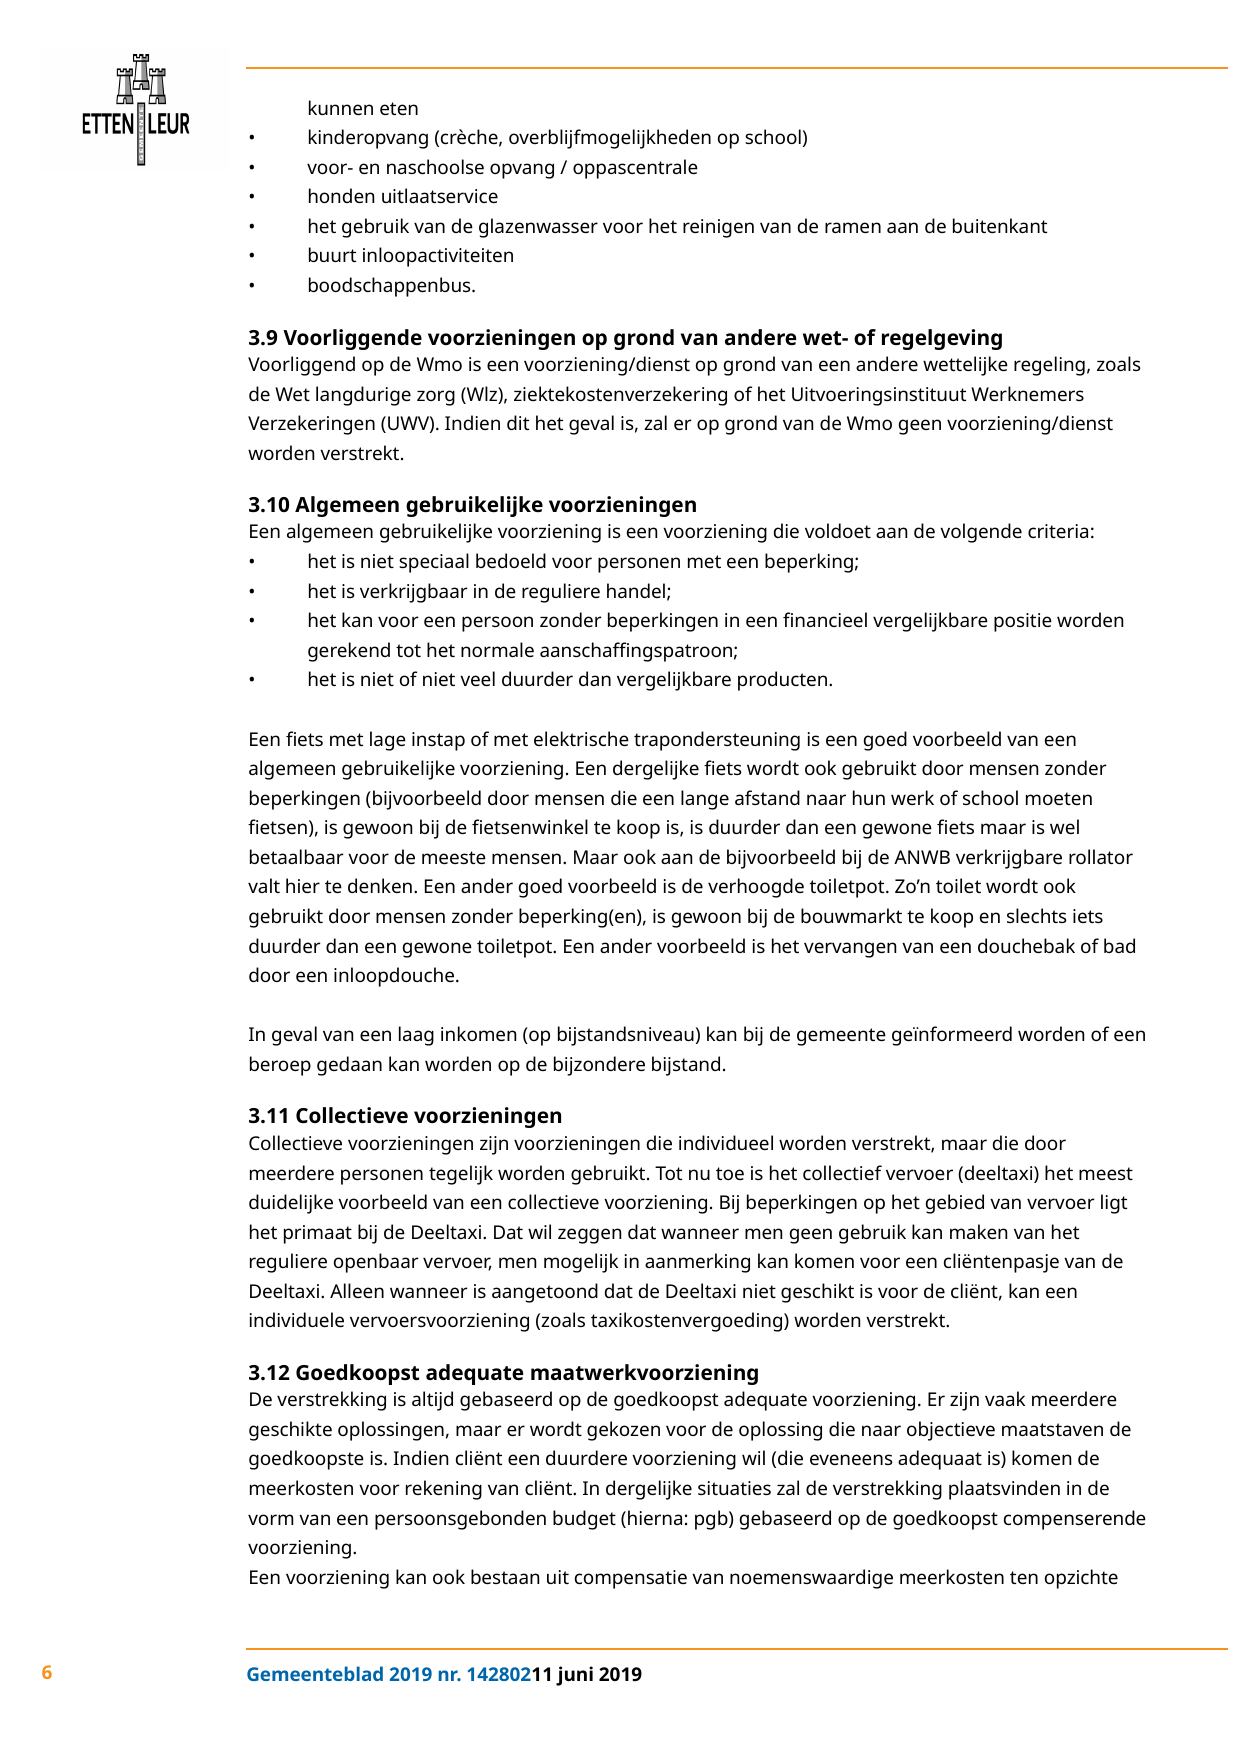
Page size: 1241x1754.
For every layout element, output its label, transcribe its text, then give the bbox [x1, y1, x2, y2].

list boodschappenbus. [248, 272, 1152, 298]
text Een fiets met lage instap of met elektrische trapondersteuning is een goed voorbeeld van een algemeen gebruikelijke voorziening. Een dergelijke fiets wordt ook gebruikt door mensen zonder beperkingen (bijvoorbeeld door mensen die een lange afstand naar hun werk of school moeten fietsen), is gewoon bij de fietsenwinkel te koop is, is duurder dan een gewone fiets maar is wel betaalbaar voor de meeste mensen. Maar ook aan de bijvoorbeeld bij de ANWB verkrijgbare rollator valt hier te denken. Een ander goed voorbeeld is de verhoogde toiletpot. Zo’n toilet wordt ook gebruikt door mensen zonder beperking(en), is gewoon bij de bouwmarkt te koop en slechts iets duurder dan een gewone toiletpot. Een ander voorbeeld is het vervangen van een douchebak of bad door een inloopdouche. [248, 726, 1152, 988]
text 3.10 Algemeen gebruikelijke voorzieningen [248, 490, 1152, 519]
text Een voorziening kan ook bestaan uit compensatie van noemenswaardige meerkosten ten opzichte [248, 1564, 1152, 1590]
list kinderopvang (crèche, overblijfmogelijkheden op school) [248, 124, 1152, 150]
list voor- en naschoolse opvang / oppascentrale [248, 154, 1152, 180]
text Een algemeen gebruikelijke voorziening is een voorziening die voldoet aan de volgende criteria: [248, 519, 1152, 544]
text 3.9 Voorliggende voorzieningen op grond van andere wet- of regelgeving [248, 323, 1152, 351]
list het is niet speciaal bedoeld voor personen met een beperking; [248, 548, 1152, 574]
list het is niet of niet veel duurder dan vergelijkbare producten. [248, 667, 1152, 692]
picture [41, 47, 231, 172]
list honden uitlaatservice [248, 183, 1152, 209]
list het is verkrijgbaar in de reguliere handel; [248, 578, 1152, 604]
text In geval van een laag inkomen (op bijstandsniveau) kan bij de gemeente geïnformeerd worden of een beroep gedaan kan worden op de bijzondere bijstand. [248, 1022, 1152, 1077]
list kunnen eten [248, 95, 1152, 121]
list buurt inloopactiviteiten [248, 243, 1152, 268]
text De verstrekking is altijd gebaseerd op de goedkoopst adequate voorziening. Er zijn vaak meerdere geschikte oplossingen, maar er wordt gekozen voor de oplossing die naar objectieve maatstaven de goedkoopste is. Indien cliënt een duurdere voorziening wil (die eveneens adequaat is) komen de meerkosten voor rekening van cliënt. In dergelijke situaties zal de verstrekking plaatsvinden in de vorm van een persoonsgebonden budget (hierna: pgb) gebaseerd op de goedkoopst compenserende voorziening. [248, 1386, 1152, 1560]
list het kan voor een persoon zonder beperkingen in een financieel vergelijkbare positie worden gerekend tot het normale aanschaffingspatroon; [248, 607, 1152, 663]
list het gebruik van de glazenwasser voor het reinigen van de ramen aan de buitenkant [248, 213, 1152, 239]
text 3.11 Collectieve voorzieningen [248, 1102, 1152, 1130]
text Voorliggend op de Wmo is een voorziening/dienst op grond van een andere wettelijke regeling, zoals de Wet langdurige zorg (Wlz), ziektekostenverzekering of het Uitvoeringsinstituut Werknemers Verzekeringen (UWV). Indien dit het geval is, zal er op grond van de Wmo geen voorziening/dienst worden verstrekt. [248, 351, 1152, 466]
text Collectieve voorzieningen zijn voorzieningen die individueel worden verstrekt, maar die door meerdere personen tegelijk worden gebruikt. Tot nu toe is het collectief vervoer (deeltaxi) het meest duidelijke voorbeeld van een collectieve voorziening. Bij beperkingen op het gebied van vervoer ligt het primaat bij de Deeltaxi. Dat wil zeggen dat wanneer men geen gebruik kan maken van het reguliere openbaar vervoer, men mogelijk in aanmerking kan komen voor een cliëntenpasje van de Deeltaxi. Alleen wanneer is aangetoond dat de Deeltaxi niet geschikt is voor de cliënt, kan een individuele vervoersvoorziening (zoals taxikostenvergoeding) worden verstrekt. [248, 1130, 1152, 1333]
text 3.12 Goedkoopst adequate maatwerkvoorziening [248, 1358, 1152, 1386]
